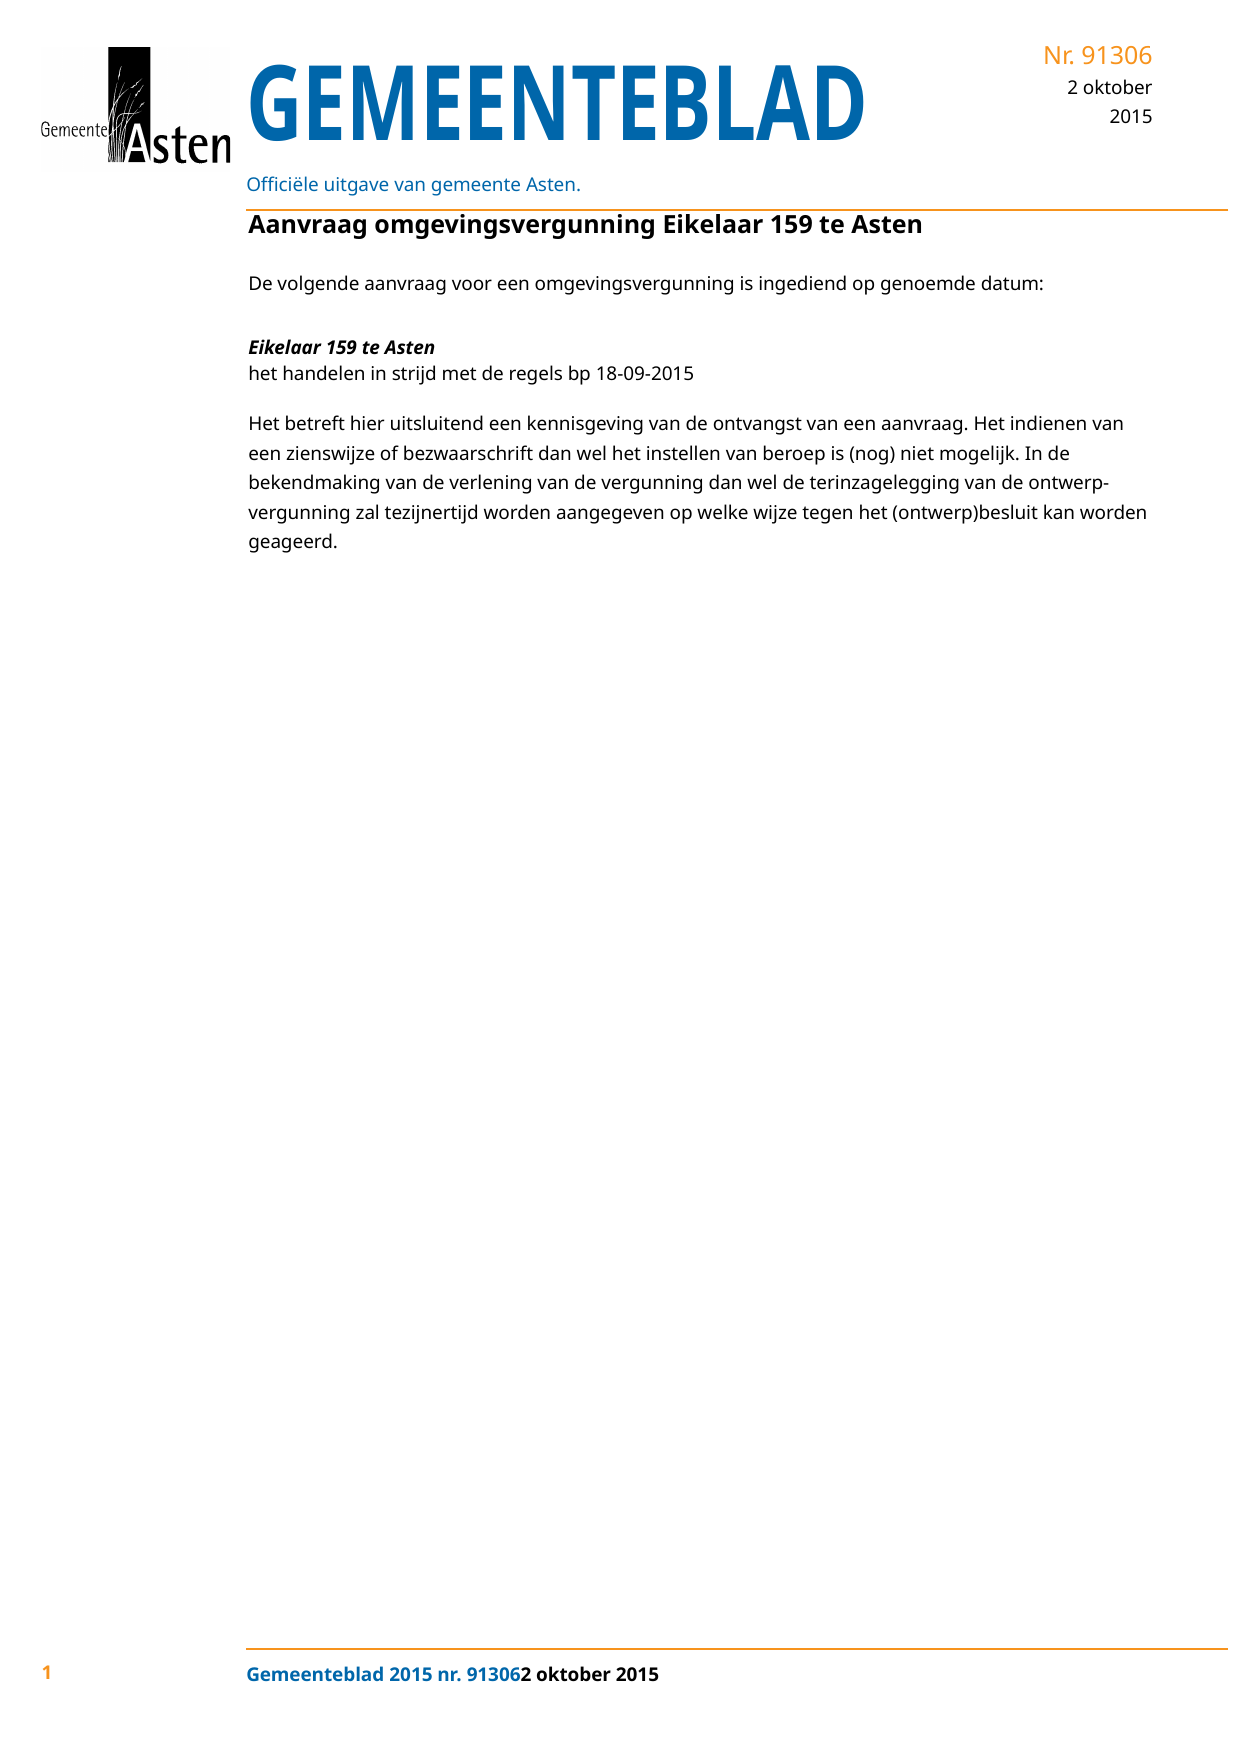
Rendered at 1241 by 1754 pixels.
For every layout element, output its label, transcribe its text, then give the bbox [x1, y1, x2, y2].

text Het betreft hier uitsluitend een kennisgeving van de ontvangst van een aanvraag. Het indienen van een zienswijze of bezwaarschrift dan wel het instellen van beroep is (nog) niet mogelijk. In de bekendmaking van de verlening van de vergunning dan wel de terinzagelegging van de ontwerp-vergunning zal tezijnertijd worden aangegeven op welke wijze tegen het (ontwerp)besluit kan worden geageerd. [248, 410, 1152, 554]
text De volgende aanvraag voor een omgevingsvergunning is ingediend op genoemde datum: [248, 270, 1152, 296]
text het handelen in strijd met de regels bp 18-09-2015 [248, 360, 1152, 386]
text Eikelaar 159 te Asten [248, 334, 1152, 360]
text Aanvraag omgevingsvergunning Eikelaar 159 te Asten [248, 211, 1152, 241]
picture [41, 47, 231, 172]
